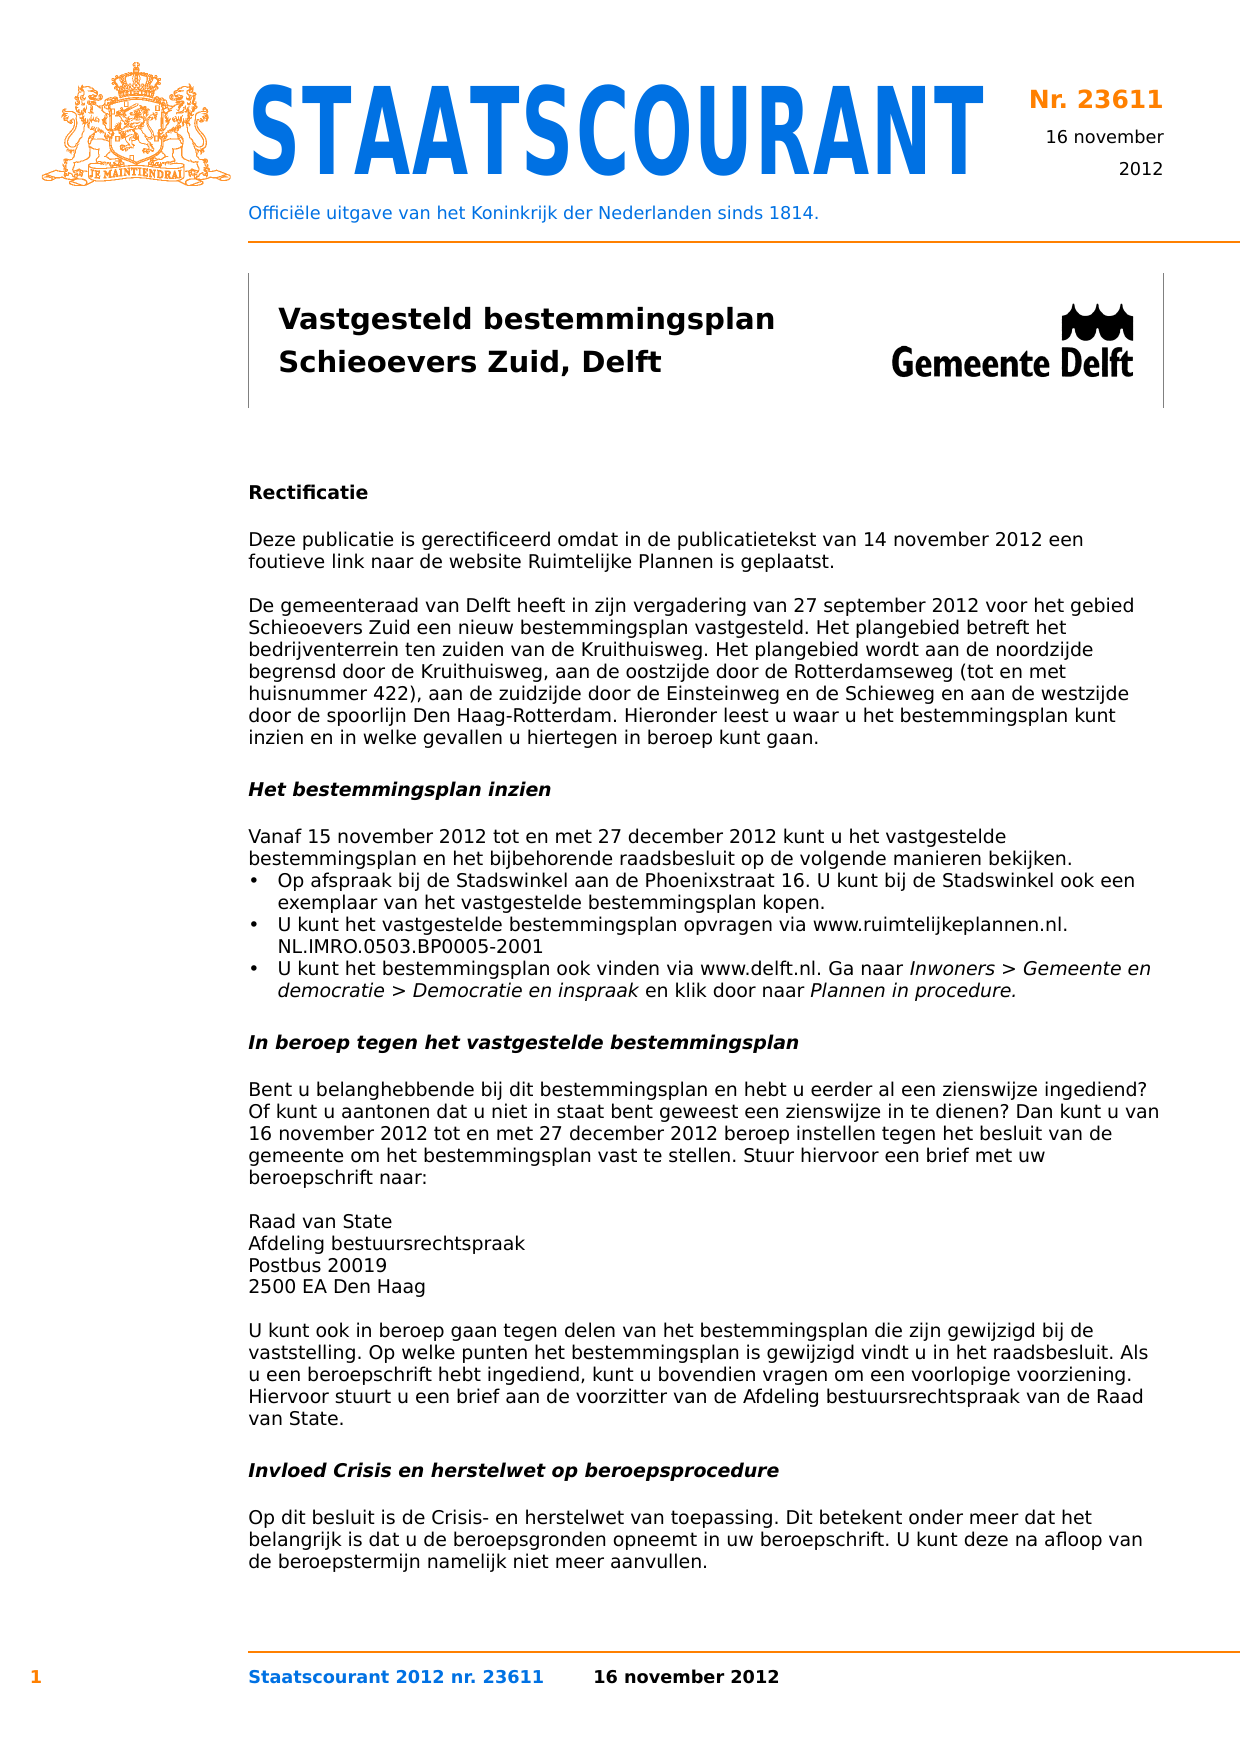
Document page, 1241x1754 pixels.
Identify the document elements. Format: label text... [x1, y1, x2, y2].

table_header [25, 62, 248, 241]
text • Op afspraak bij de Stadswinkel aan de Phoenixstraat 16. U kunt bij de Stadswinkel ook een exemplaar van het vastgestelde bestemmingsplan kopen. [248, 870, 1163, 914]
text Afdeling bestuursrechtspraak [248, 1232, 1163, 1254]
text De gemeenteraad van Delft heeft in zijn vergadering van 27 september 2012 voor het gebied Schieoevers Zuid een nieuw bestemmingsplan vastgesteld. Het plangebied betreft het bedrijventerrein ten zuiden van de Kruithuisweg. Het plangebied wordt aan de noordzijde begrensd door de Kruithuisweg, aan de oostzijde door de Rotterdamseweg (tot en met huisnummer 422), aan de zuidzijde door de Einsteinweg en de Schieweg en aan de westzijde door de spoorlijn Den Haag-Rotterdam. Hieronder leest u waar u het bestemmingsplan kunt inzien en in welke gevallen u hiertegen in beroep kunt gaan. [248, 595, 1163, 749]
picture [891, 302, 1134, 380]
text Deze publicatie is gerectificeerd omdat in de publicatietekst van 14 november 2012 een foutieve link naar de website Ruimtelijke Plannen is geplaatst. [248, 529, 1163, 573]
text U kunt ook in beroep gaan tegen delen van het bestemmingsplan die zijn gewijzigd bij de vaststelling. Op welke punten het bestemmingsplan is gewijzigd vindt u in het raadsbesluit. Als u een beroepschrift hebt ingediend, kunt u bovendien vragen om een voorlopige voorziening. Hiervoor stuurt u een brief aan de voorzitter van de Afdeling bestuursrechtspraak van de Raad van State. [248, 1320, 1163, 1430]
text • U kunt het bestemmingsplan ook vinden via www.delft.nl. Ga naar Inwoners > Gemeente en democratie > Democratie en inspraak en klik door naar Plannen in procedure. [248, 958, 1163, 1002]
subtitle In beroep tegen het vastgestelde bestemmingsplan [248, 1032, 1163, 1054]
table_cell 16 november [998, 121, 1240, 153]
text 2500 EA Den Haag [248, 1276, 1163, 1298]
table_cell 2012 [998, 153, 1240, 203]
picture [41, 62, 231, 186]
subtitle Invloed Crisis en herstelwet op beroepsprocedure [248, 1460, 1163, 1482]
text Vanaf 15 november 2012 tot en met 27 december 2012 kunt u het vastgestelde bestemmingsplan en het bijbehorende raadsbesluit op de volgende manieren bekijken. [248, 826, 1163, 870]
table_cell Officiële uitgave van het Koninkrijk der Nederlanden sinds 1814. [248, 203, 1240, 241]
text Postbus 20019 [248, 1254, 1163, 1276]
subtitle Rectificatie [248, 482, 1163, 504]
subtitle Vastgesteld bestemmingsplan Schieoevers Zuid, Delft [249, 273, 1163, 408]
text • U kunt het vastgestelde bestemmingsplan opvragen via www.ruimtelijkeplannen.nl. NL.IMRO.0503.BP0005-2001 [248, 914, 1163, 958]
subtitle Het bestemmingsplan inzien [248, 779, 1163, 801]
text Op dit besluit is de Crisis- en herstelwet van toepassing. Dit betekent onder meer dat het belangrijk is dat u de beroepsgronden opneemt in uw beroepschrift. U kunt deze na afloop van de beroepstermijn namelijk niet meer aanvullen. [248, 1507, 1163, 1573]
text Bent u belanghebbende bij dit bestemmingsplan en hebt u eerder al een zienswijze ingediend? Of kunt u aantonen dat u niet in staat bent geweest een zienswijze in te dienen? Dan kunt u van 16 november 2012 tot en met 27 december 2012 beroep instellen tegen het besluit van de gemeente om het bestemmingsplan vast te stellen. Stuur hiervoor een brief met uw beroepschrift naar: [248, 1079, 1163, 1189]
table_header STAATSCOURANT [248, 62, 998, 203]
text Raad van State [248, 1211, 1163, 1232]
table_header Nr. 23611 [998, 62, 1240, 121]
